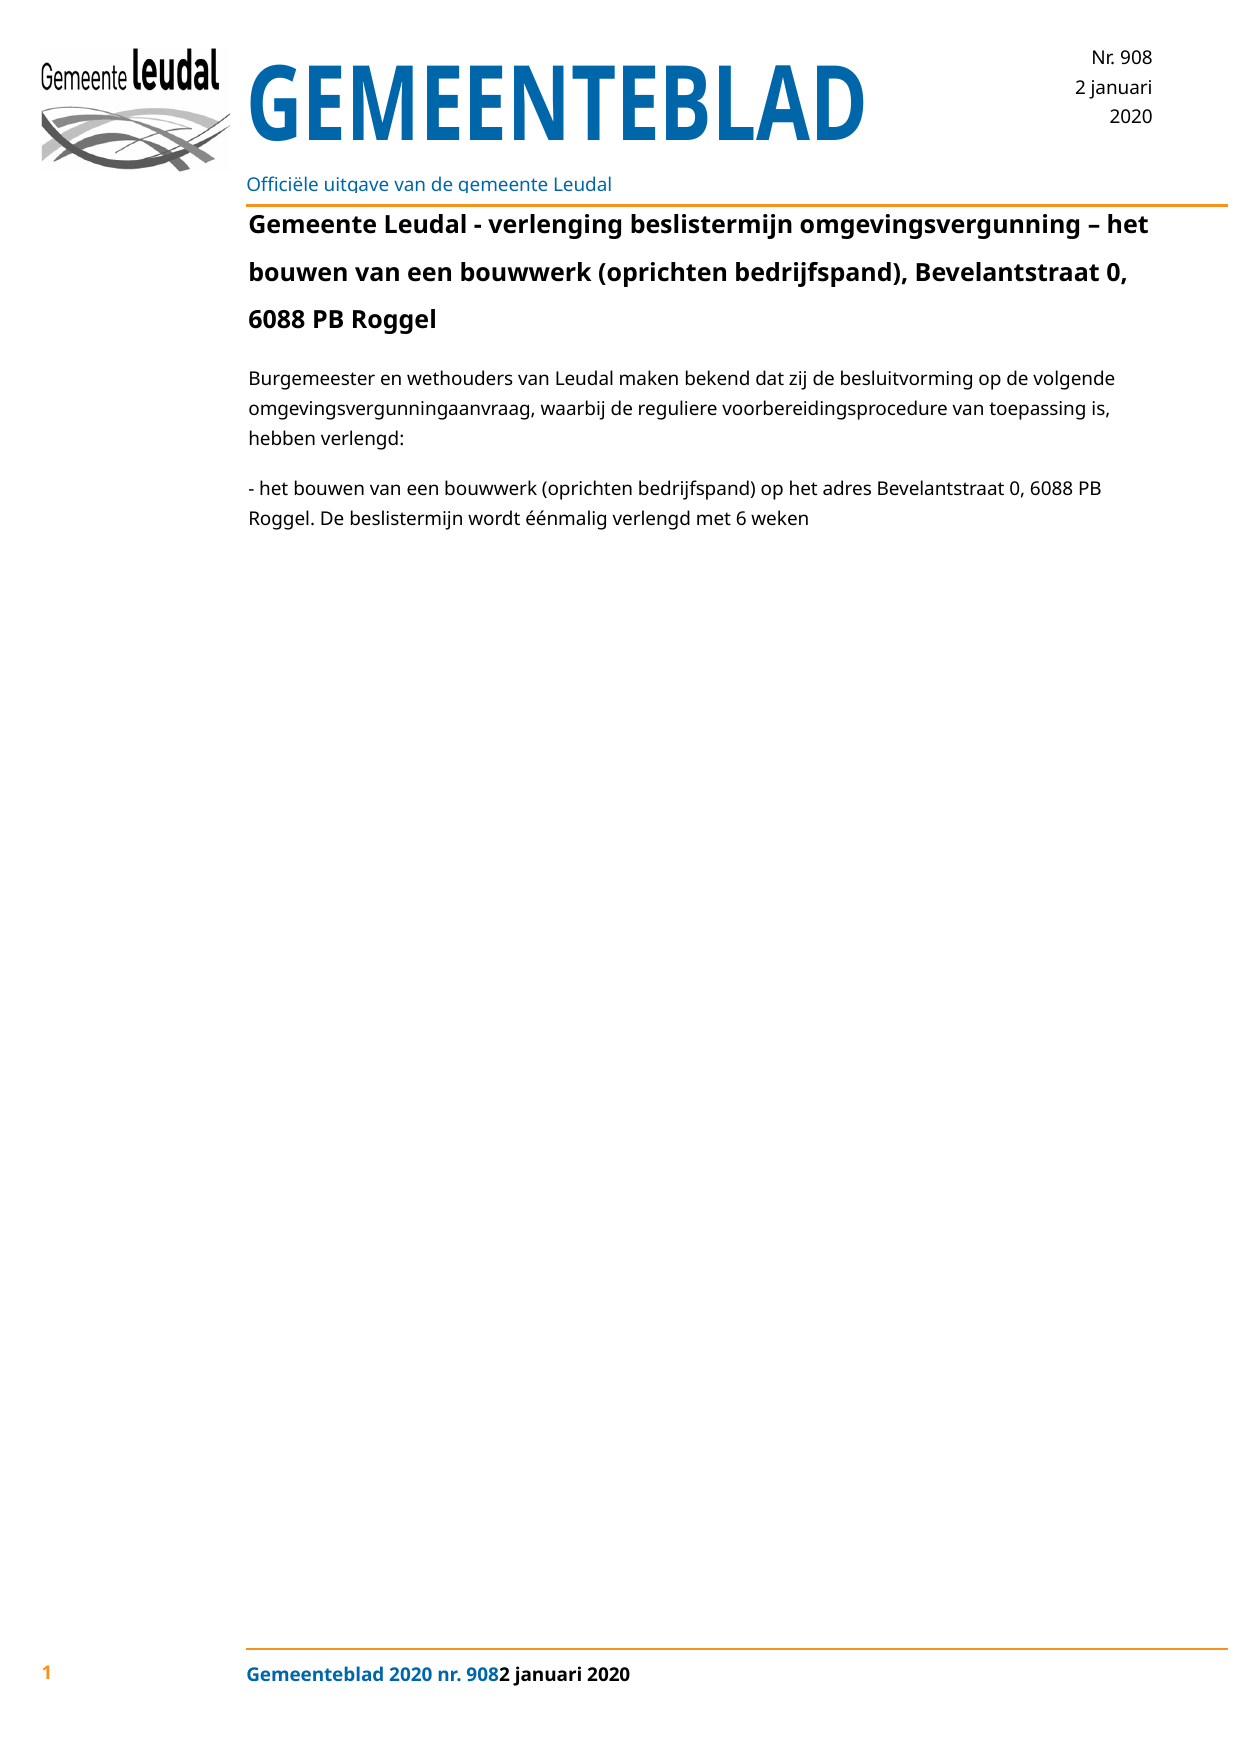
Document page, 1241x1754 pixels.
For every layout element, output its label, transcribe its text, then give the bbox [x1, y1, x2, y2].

text Gemeente Leudal - verlenging beslistermijn omgevingsvergunning – het bouwen van een bouwwerk (oprichten bedrijfspand), Bevelantstraat 0, 6088 PB Roggel [248, 207, 1152, 336]
picture [41, 47, 231, 172]
text Burgemeester en wethouders van Leudal maken bekend dat zij de besluitvorming op de volgende omgevingsvergunningaanvraag, waarbij de reguliere voorbereidingsprocedure van toepassing is, hebben verlengd: [248, 366, 1152, 450]
text - het bouwen van een bouwwerk (oprichten bedrijfspand) op het adres Bevelantstraat 0, 6088 PB Roggel. De beslistermijn wordt éénmalig verlengd met 6 weken [248, 475, 1152, 530]
